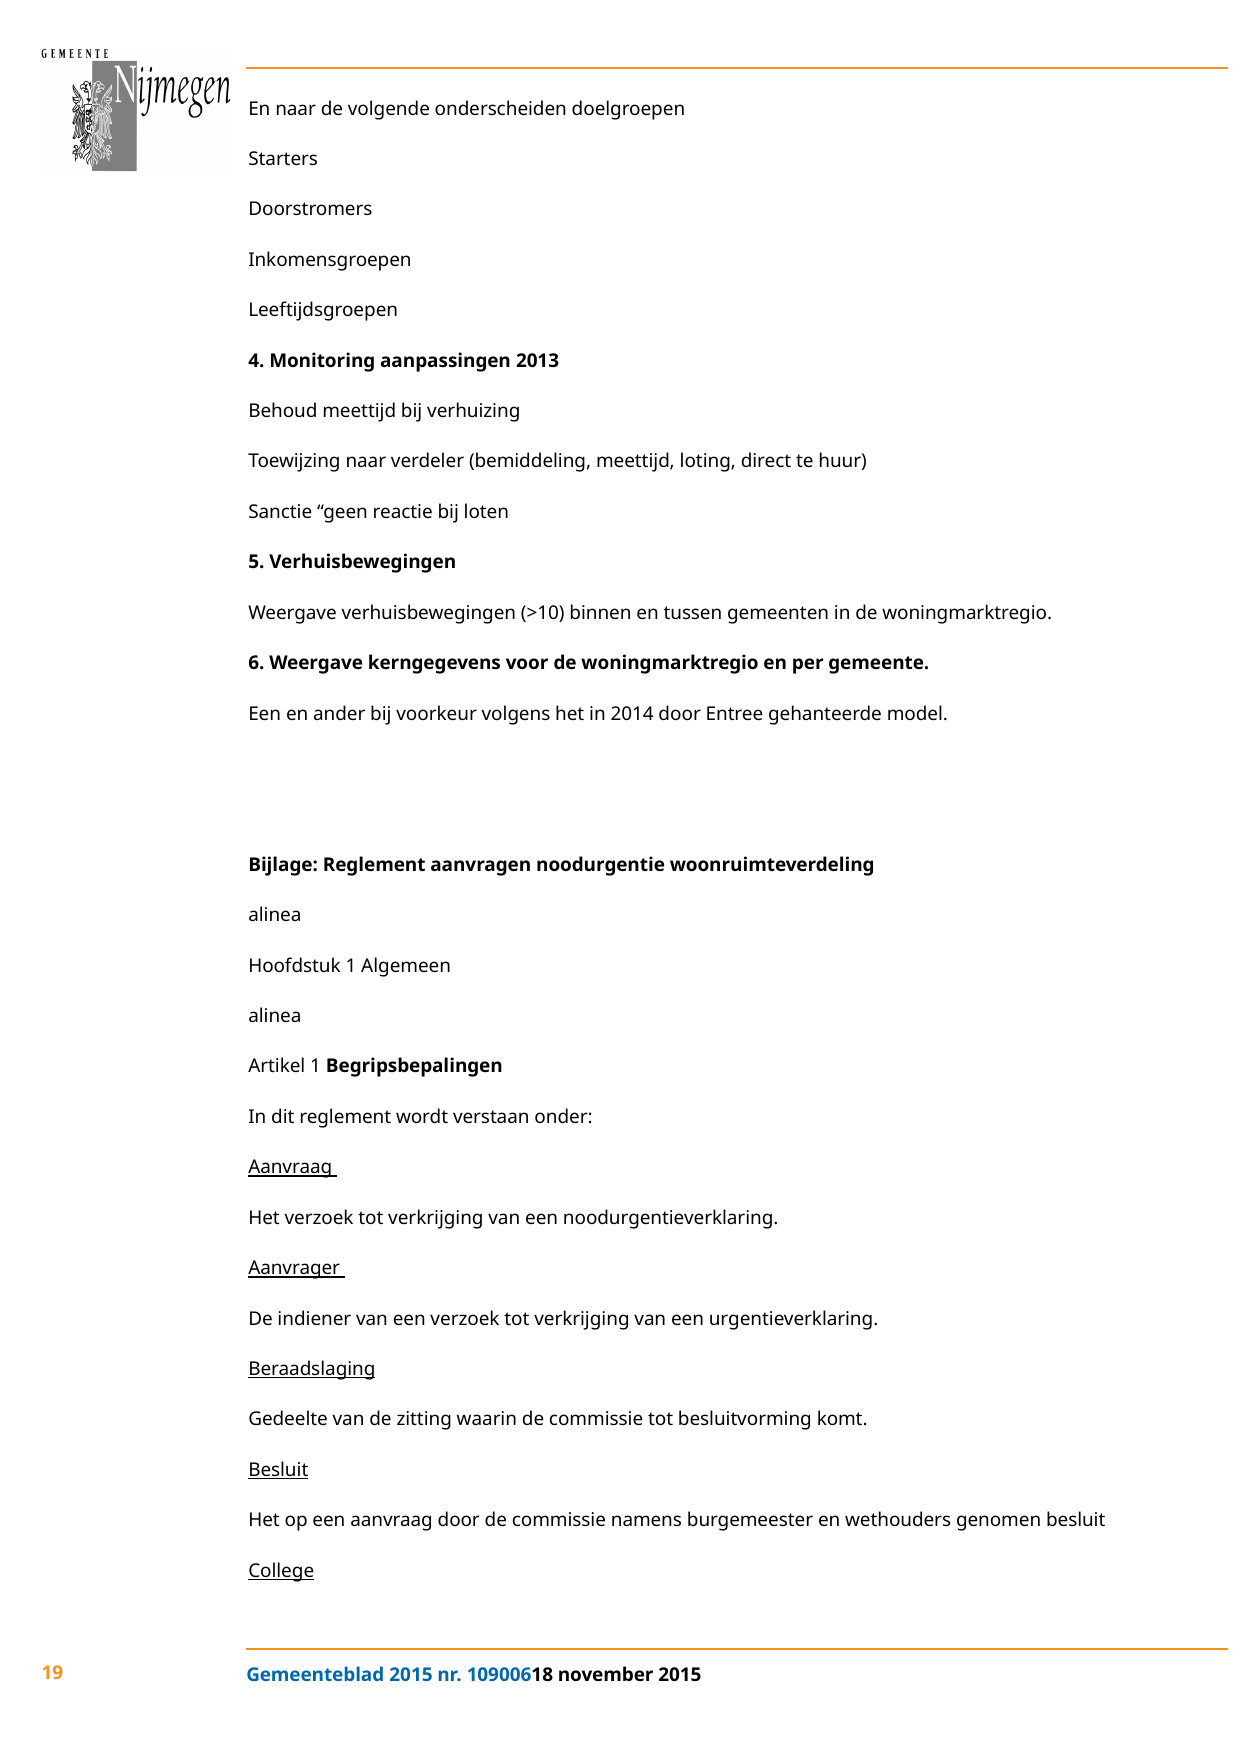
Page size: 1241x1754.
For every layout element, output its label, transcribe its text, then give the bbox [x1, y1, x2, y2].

text 6. Weergave kerngegevens voor de woningmarktregio en per gemeente. [248, 649, 1152, 675]
text Toewijzing naar verdeler (bemiddeling, meettijd, loting, direct te huur) [248, 448, 1152, 473]
text Beraadslaging [248, 1355, 1152, 1381]
picture [41, 47, 231, 172]
text Behoud meettijd bij verhuizing [248, 397, 1152, 423]
text College [248, 1557, 1152, 1583]
text alinea­ [248, 1002, 1152, 1028]
text Bijlage: Reglement aanvragen noodurgentie woonruimteverdeling [248, 851, 1152, 877]
text Weergave verhuisbewegingen (>10) binnen en tussen gemeenten in de woningmarktregio. [248, 599, 1152, 625]
text 5. Verhuisbewegingen [248, 548, 1152, 574]
text Het verzoek tot verkrijging van een noodurgentieverklaring. [248, 1204, 1152, 1230]
text Sanctie “geen reactie bij loten [248, 498, 1152, 524]
text 4. Monitoring aanpassingen 2013 [248, 347, 1152, 373]
text Het op een aanvraag door de commissie namens burgemeester en wethouders genomen besluit [248, 1506, 1152, 1532]
text De indiener van een verzoek tot verkrijging van een urgentieverklaring. [248, 1305, 1152, 1331]
text En naar de volgende onderscheiden doelgroepen [248, 95, 1152, 121]
text In dit reglement wordt verstaan onder: [248, 1103, 1152, 1129]
text Besluit [248, 1456, 1152, 1482]
text Aanvrager [248, 1254, 1152, 1280]
text Aanvraag [248, 1153, 1152, 1179]
text Gedeelte van de zitting waarin de commissie tot besluitvorming komt. [248, 1406, 1152, 1431]
text Leeftijdsgroepen [248, 296, 1152, 322]
text Artikel 1 Begripsbepalingen [248, 1053, 1152, 1078]
text Een en ander bij voorkeur volgens het in 2014 door Entree gehanteerde model. [248, 700, 1152, 726]
text Doorstromers [248, 196, 1152, 221]
text Starters [248, 145, 1152, 171]
text Inkomensgroepen [248, 246, 1152, 272]
text alinea­ [248, 901, 1152, 927]
text Hoofdstuk 1 Algemeen [248, 952, 1152, 978]
